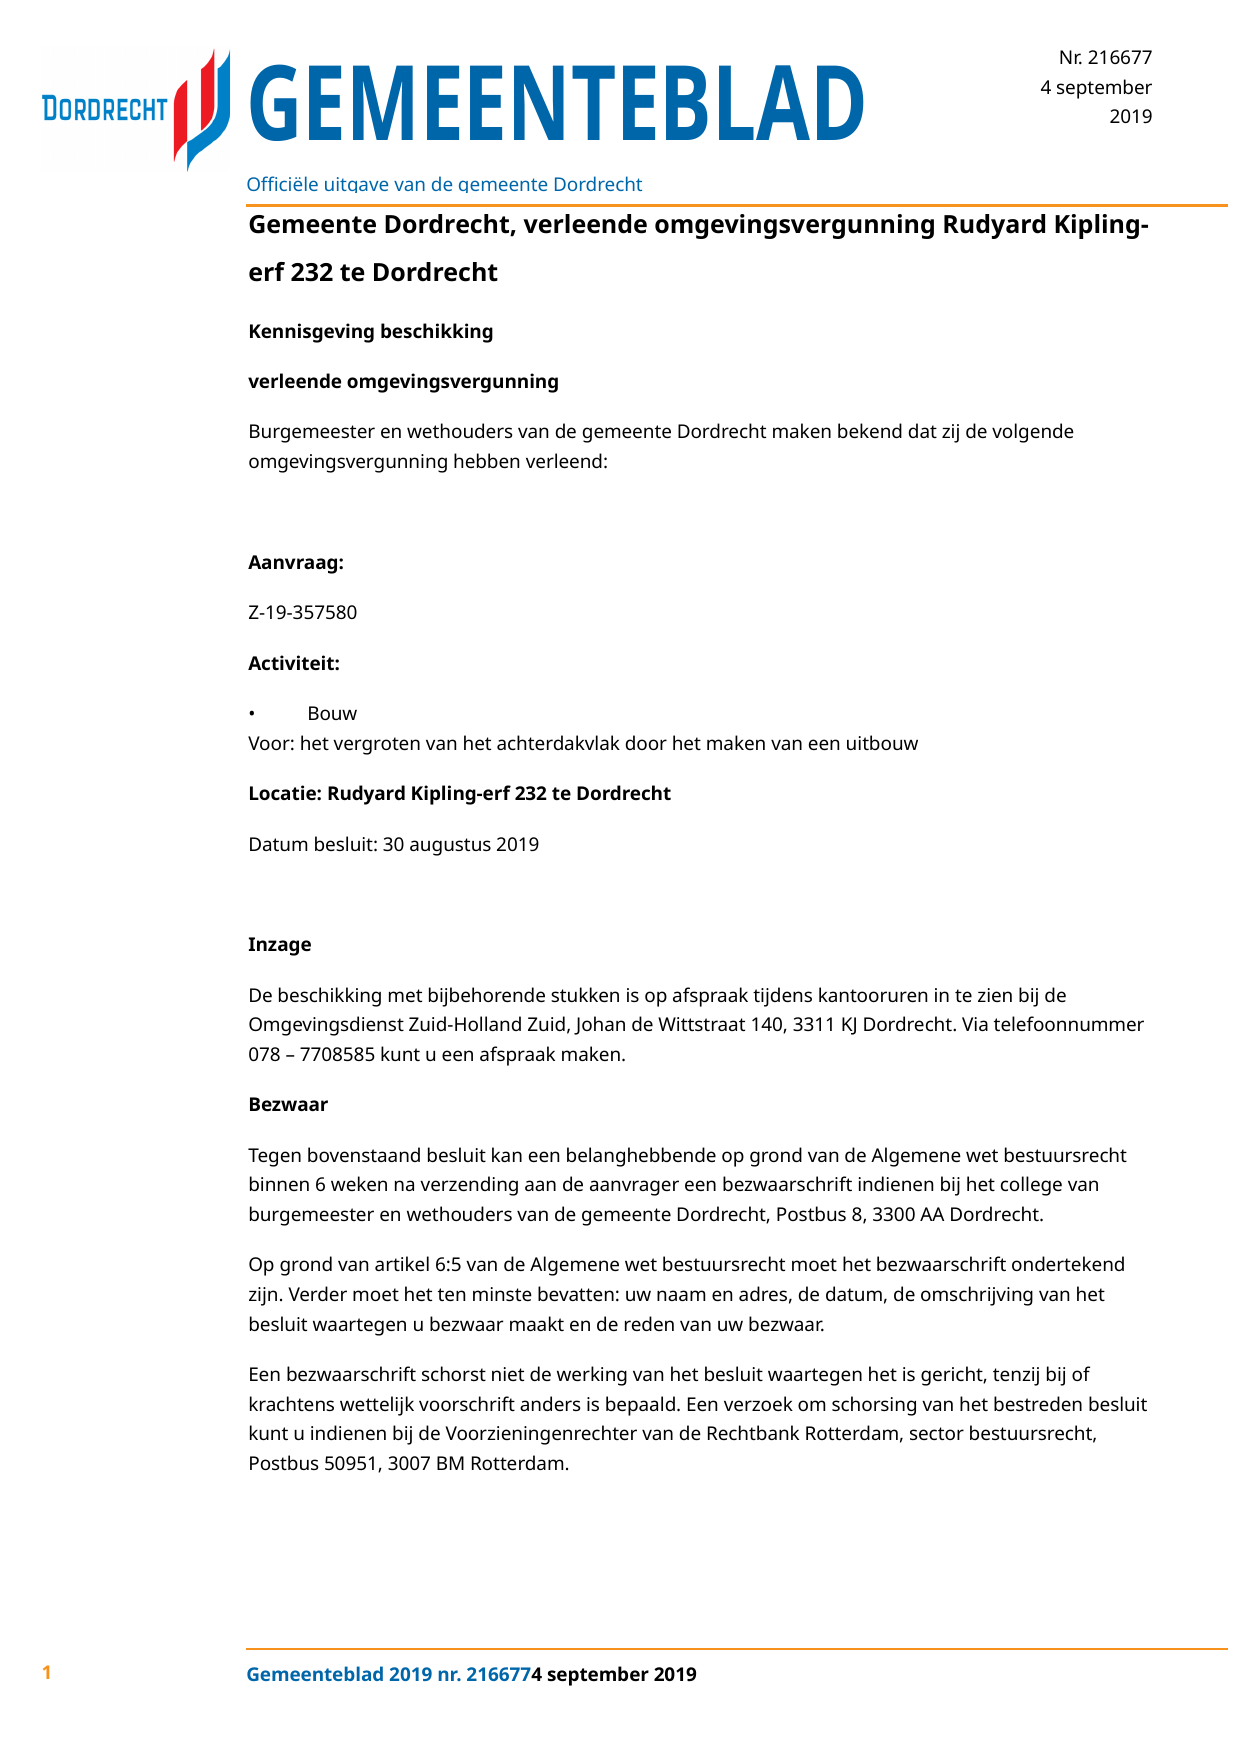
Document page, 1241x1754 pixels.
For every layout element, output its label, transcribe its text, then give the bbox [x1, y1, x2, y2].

text Tegen bovenstaand besluit kan een belanghebbende op grond van de Algemene wet bestuursrecht binnen 6 weken na verzending aan de aanvrager een bezwaarschrift indienen bij het college van burgemeester en wethouders van de gemeente Dordrecht, Postbus 8, 3300 AA Dordrecht. [248, 1142, 1152, 1227]
text De beschikking met bijbehorende stukken is op afspraak tijdens kantooruren in te zien bij de Omgevingsdienst Zuid-Holland Zuid, Johan de Wittstraat 140, 3311 KJ Dordrecht. Via telefoonnummer 078 – 7708585 kunt u een afspraak maken. [248, 982, 1152, 1067]
text Een bezwaarschrift schorst niet de werking van het besluit waartegen het is gericht, tenzij bij of krachtens wettelijk voorschrift anders is bepaald. Een verzoek om schorsing van het bestreden besluit kunt u indienen bij de Voorzieningenrechter van de Rechtbank Rotterdam, sector bestuursrecht, Postbus 50951, 3007 BM Rotterdam. [248, 1361, 1152, 1476]
text Inzage [248, 932, 1152, 957]
picture [41, 47, 231, 172]
text Gemeente Dordrecht, verleende omgevingsvergunning Rudyard Kipling-erf 232 te Dordrecht [248, 207, 1152, 288]
text Locatie: Rudyard Kipling-erf 232 te Dordrecht [248, 780, 1152, 806]
text Aanvraag: [248, 549, 1152, 575]
text Bezwaar [248, 1092, 1152, 1117]
list Bouw [248, 700, 1152, 726]
text Burgemeester en wethouders van de gemeente Dordrecht maken bekend dat zij de volgende omgevingsvergunning hebben verleend: [248, 419, 1152, 474]
text Voor: het vergroten van het achterdakvlak door het maken van een uitbouw [248, 730, 1152, 756]
text Kennisgeving beschikking [248, 318, 1152, 344]
text Z-19-357580 [248, 599, 1152, 625]
text Datum besluit: 30 augustus 2019 [248, 831, 1152, 857]
text verleende omgevingsvergunning [248, 368, 1152, 394]
text Op grond van artikel 6:5 van de Algemene wet bestuursrecht moet het bezwaarschrift ondertekend zijn. Verder moet het ten minste bevatten: uw naam en adres, de datum, de omschrijving van het besluit waartegen u bezwaar maakt en de reden van uw bezwaar. [248, 1252, 1152, 1337]
text Activiteit: [248, 650, 1152, 676]
